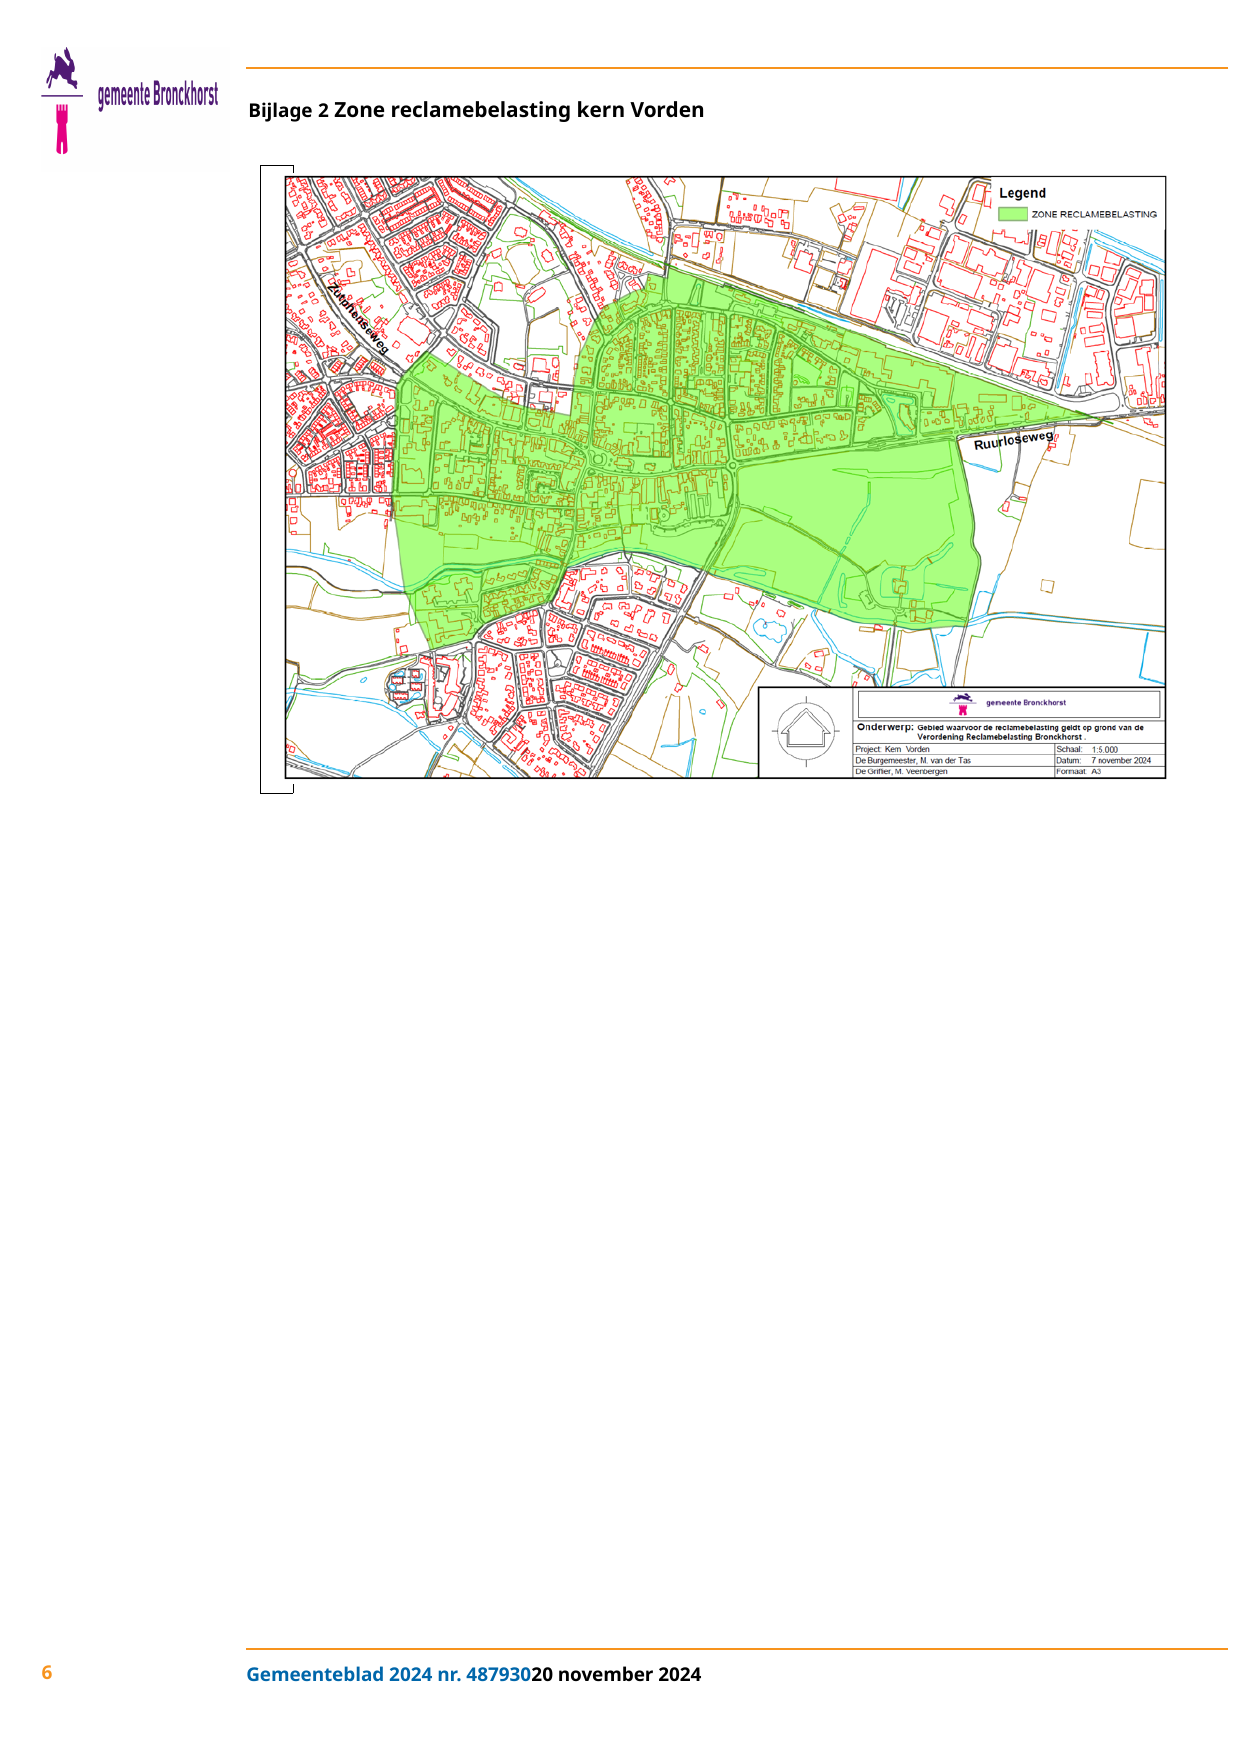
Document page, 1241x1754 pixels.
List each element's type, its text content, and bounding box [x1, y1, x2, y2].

picture [268, 173, 1173, 784]
text Bijlage 2 Zone reclamebelasting kern Vorden [248, 95, 1152, 123]
picture [41, 47, 231, 172]
